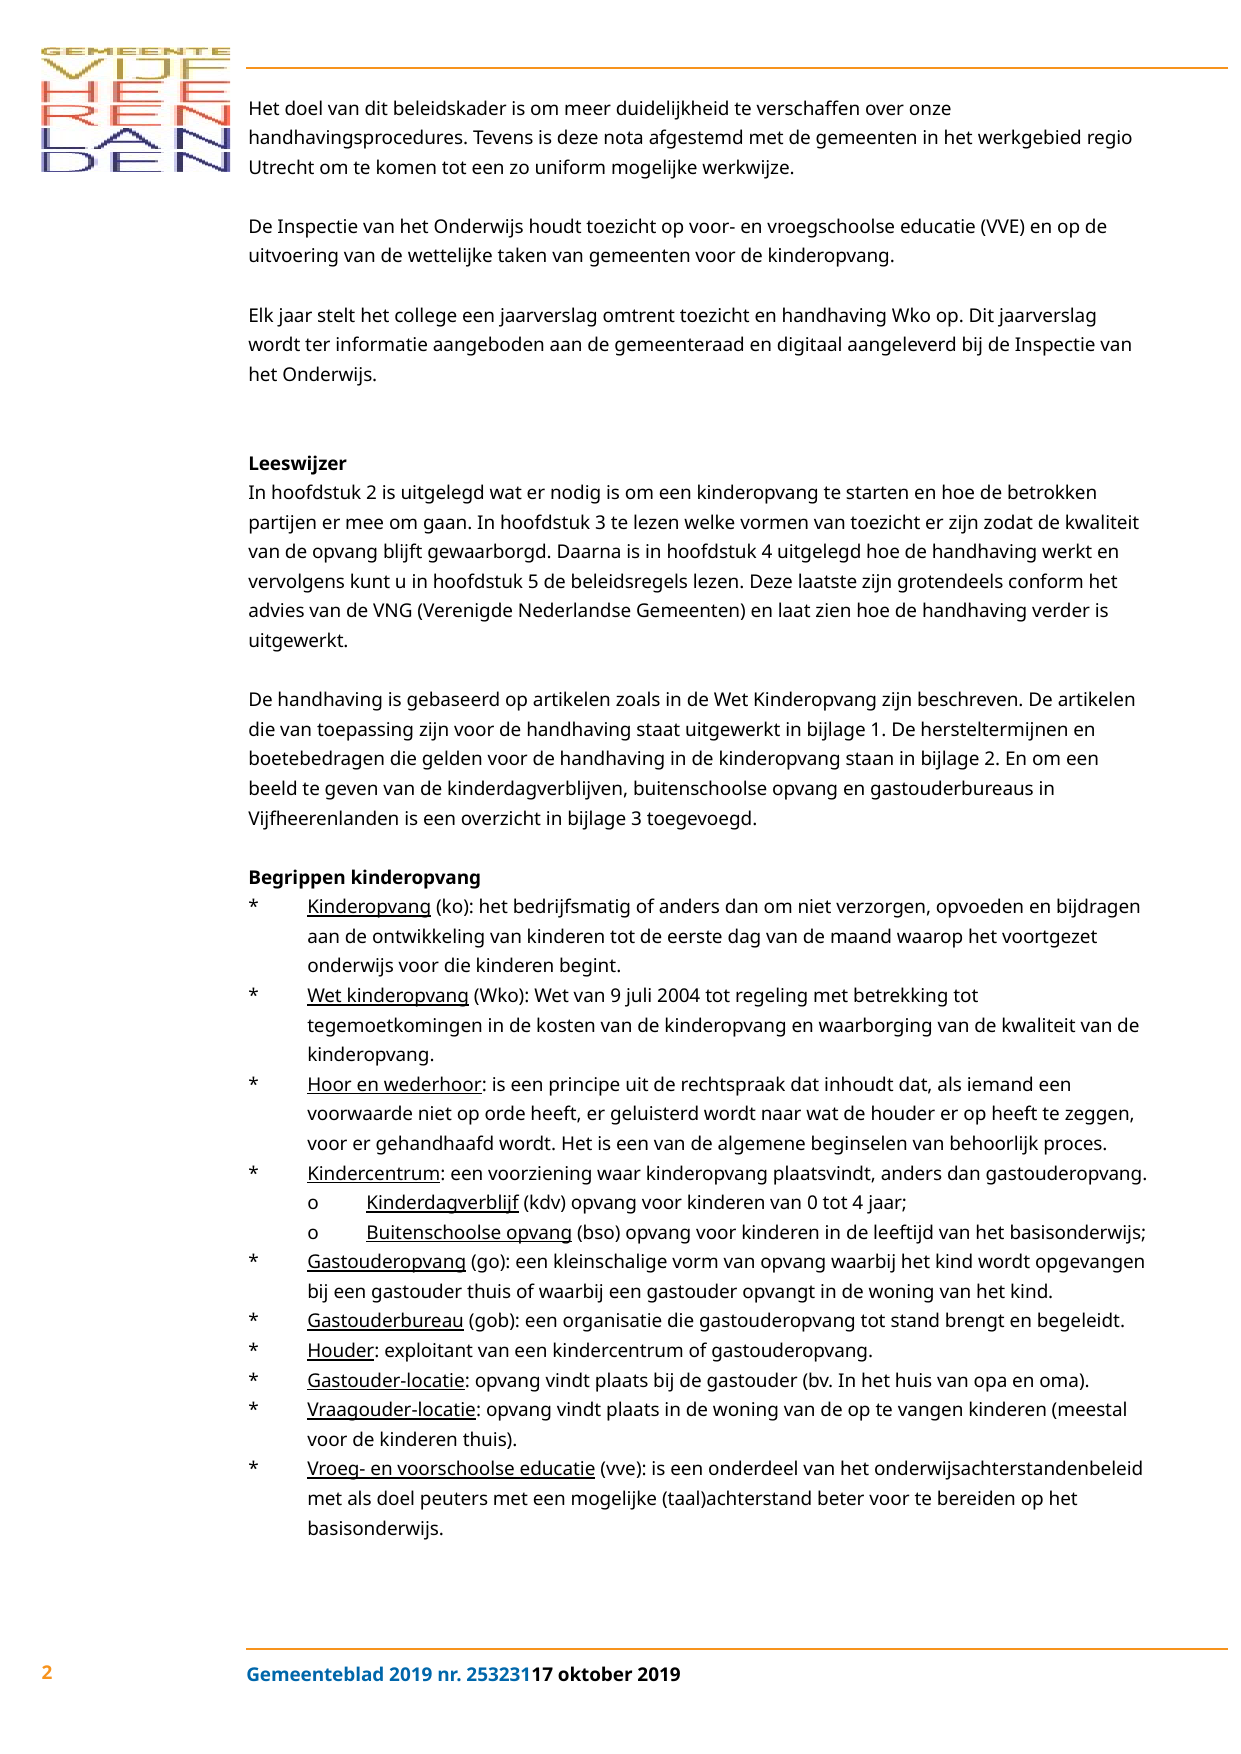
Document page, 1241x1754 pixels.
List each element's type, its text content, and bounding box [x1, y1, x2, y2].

list Gastouderopvang (go): een kleinschalige vorm van opvang waarbij het kind wordt opgevangen bij een gastouder thuis of waarbij een gastouder opvangt in de woning van het kind. [248, 1248, 1152, 1304]
text De handhaving is gebaseerd op artikelen zoals in de Wet Kinderopvang zijn beschreven. De artikelen die van toepassing zijn voor de handhaving staat uitgewerkt in bijlage 1. De hersteltermijnen en boetebedragen die gelden voor de handhaving in de kinderopvang staan in bijlage 2. En om een beeld te geven van de kinderdagverblijven, buitenschoolse opvang en gastouderbureaus in Vijfheerenlanden is een overzicht in bijlage 3 toegevoegd. [248, 686, 1152, 831]
list Gastouderbureau (gob): een organisatie die gastouderopvang tot stand brengt en begeleidt. [248, 1308, 1152, 1333]
text Elk jaar stelt het college een jaarverslag omtrent toezicht en handhaving Wko op. Dit jaarverslag wordt ter informatie aangeboden aan de gemeenteraad en digitaal aangeleverd bij de Inspectie van het Onderwijs. [248, 302, 1152, 387]
list Gastouder-locatie: opvang vindt plaats bij de gastouder (bv. In het huis van opa en oma). [248, 1367, 1152, 1393]
text In hoofdstuk 2 is uitgelegd wat er nodig is om een kinderopvang te starten en hoe de betrokken partijen er mee om gaan. In hoofdstuk 3 te lezen welke vormen van toezicht er zijn zodat de kwaliteit van de opvang blijft gewaarborgd. Daarna is in hoofdstuk 4 uitgelegd hoe de handhaving werkt en vervolgens kunt u in hoofdstuk 5 de beleidsregels lezen. Deze laatste zijn grotendeels conform het advies van de VNG (Verenigde Nederlandse Gemeenten) en laat zien hoe de handhaving verder is uitgewerkt. [248, 479, 1152, 653]
text Begrippen kinderopvang [248, 864, 1152, 890]
list Buitenschoolse opvang (bso) opvang voor kinderen in de leeftijd van het basisonderwijs; [307, 1219, 1152, 1245]
list Vraagouder-locatie: opvang vindt plaats in de woning van de op te vangen kinderen (meestal voor de kinderen thuis). [248, 1396, 1152, 1452]
list Wet kinderopvang (Wko): Wet van 9 juli 2004 tot regeling met betrekking tot tegemoetkomingen in de kosten van de kinderopvang en waarborging van de kwaliteit van de kinderopvang. [248, 982, 1152, 1067]
list Kinderdagverblijf (kdv) opvang voor kinderen van 0 tot 4 jaar; [307, 1189, 1152, 1215]
list Houder: exploitant van een kindercentrum of gastouderopvang. [248, 1337, 1152, 1363]
text Leeswijzer [248, 450, 1152, 476]
text De Inspectie van het Onderwijs houdt toezicht op voor- en vroegschoolse educatie (VVE) en op de uitvoering van de wettelijke taken van gemeenten voor de kinderopvang. [248, 213, 1152, 268]
list Vroeg- en voorschoolse educatie (vve): is een onderdeel van het onderwijsachterstandenbeleid met als doel peuters met een mogelijke (taal)achterstand beter voor te bereiden op het basisonderwijs. [248, 1456, 1152, 1541]
picture [41, 47, 231, 172]
list Kindercentrum: een voorziening waar kinderopvang plaatsvindt, anders dan gastouderopvang. [248, 1160, 1152, 1186]
list Hoor en wederhoor: is een principe uit de rechtspraak dat inhoudt dat, als iemand een voorwaarde niet op orde heeft, er geluisterd wordt naar wat de houder er op heeft te zeggen, voor er gehandhaafd wordt. Het is een van de algemene beginselen van behoorlijk proces. [248, 1071, 1152, 1156]
text Het doel van dit beleidskader is om meer duidelijkheid te verschaffen over onze handhavingsprocedures. Tevens is deze nota afgestemd met de gemeenten in het werkgebied regio Utrecht om te komen tot een zo uniform mogelijke werkwijze. [248, 95, 1152, 180]
list Kinderopvang (ko): het bedrijfsmatig of anders dan om niet verzorgen, opvoeden en bijdragen aan de ontwikkeling van kinderen tot de eerste dag van de maand waarop het voortgezet onderwijs voor die kinderen begint. [248, 893, 1152, 978]
